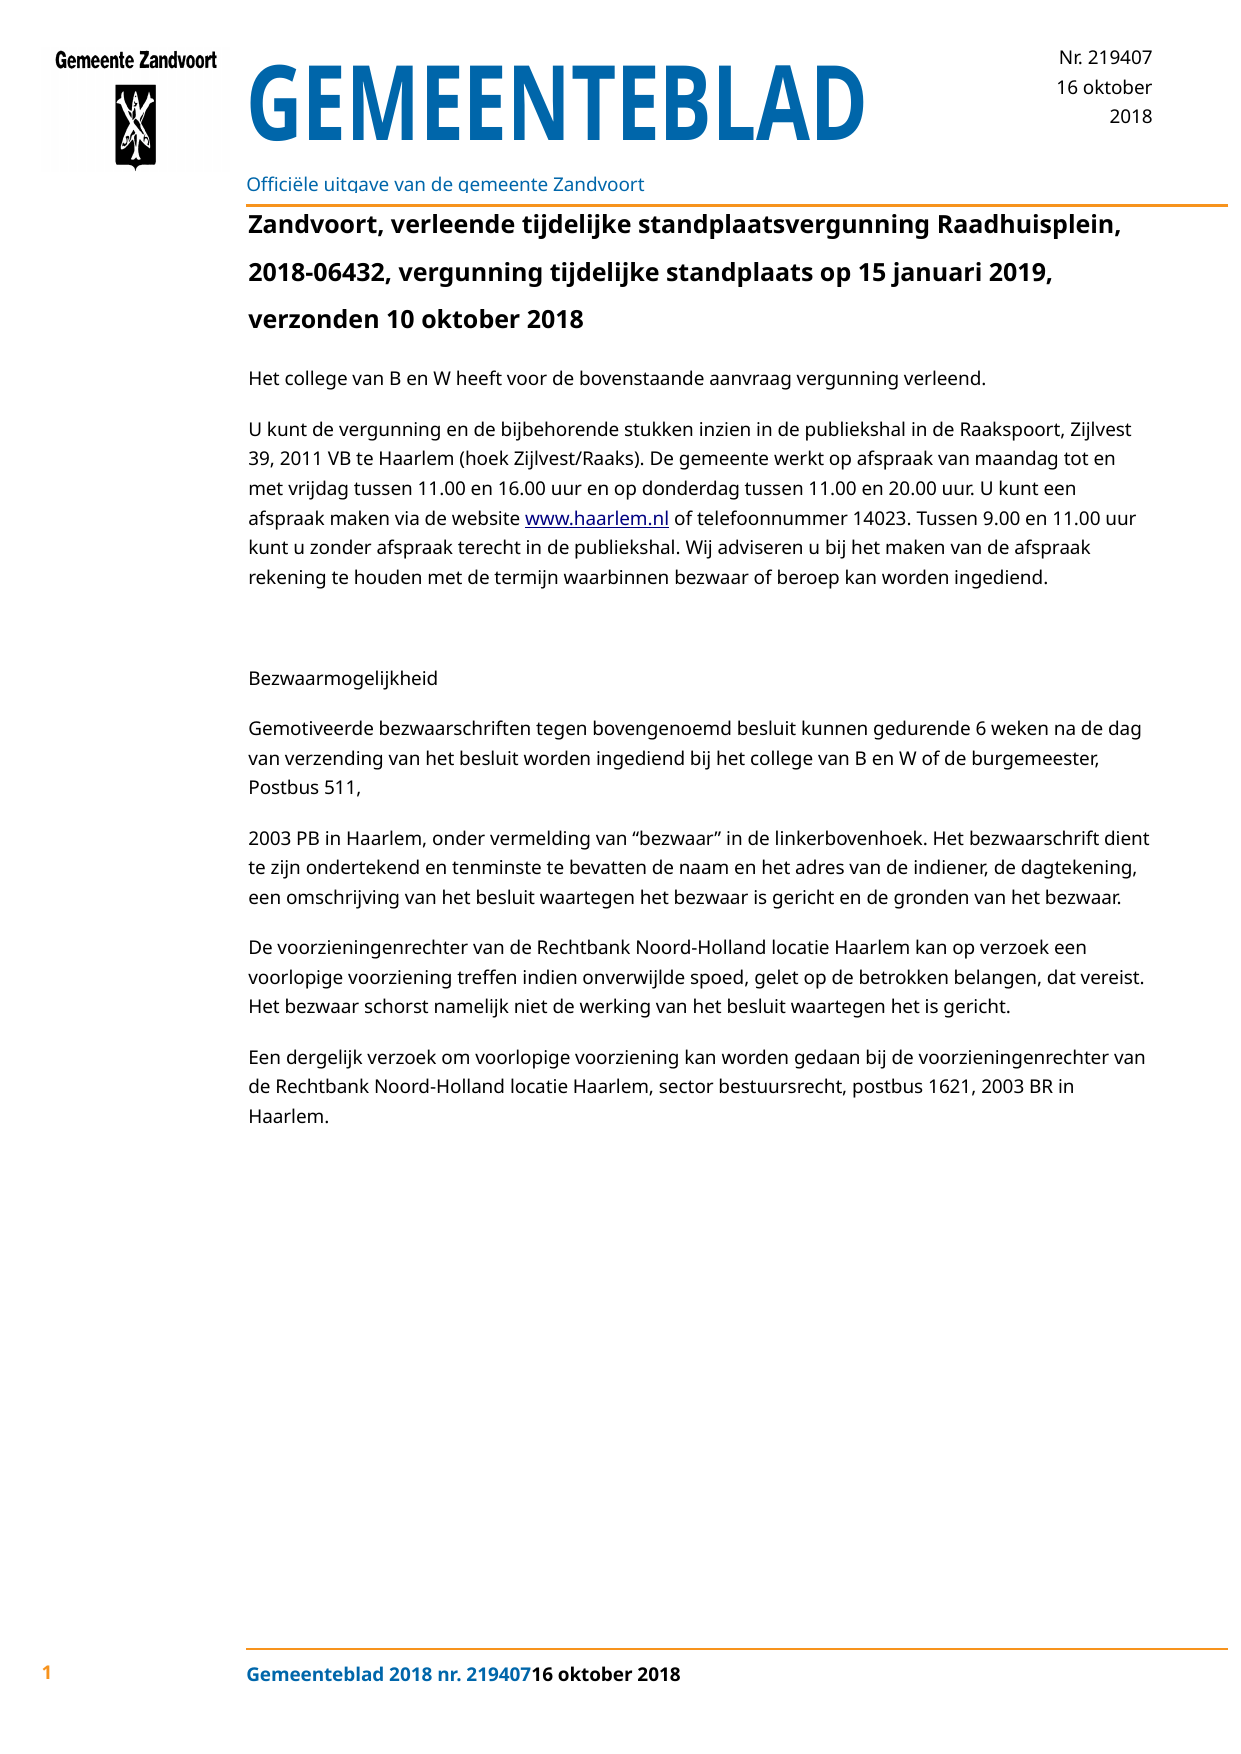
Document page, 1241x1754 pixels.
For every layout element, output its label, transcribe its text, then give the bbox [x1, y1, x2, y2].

text Een dergelijk verzoek om voorlopige voorziening kan worden gedaan bij de voorzieningenrechter van de Rechtbank Noord-Holland locatie Haarlem, sector bestuursrecht, postbus 1621, 2003 BR in Haarlem. [248, 1044, 1152, 1129]
text U kunt de vergunning en de bijbehorende stukken inzien in de publiekshal in de Raakspoort, Zijlvest 39, 2011 VB te Haarlem (hoek Zijlvest/Raaks). De gemeente werkt op afspraak van maandag tot en met vrijdag tussen 11.00 en 16.00 uur en op donderdag tussen 11.00 en 20.00 uur. U kunt een afspraak maken via de website www.haarlem.nl of telefoonnummer 14023. Tussen 9.00 en 11.00 uur kunt u zonder afspraak terecht in de publiekshal. Wij adviseren u bij het maken van de afspraak rekening te houden met de termijn waarbinnen bezwaar of beroep kan worden ingediend. [248, 416, 1152, 589]
text Zandvoort, verleende tijdelijke standplaatsvergunning Raadhuisplein, 2018-06432, vergunning tijdelijke standplaats op 15 januari 2019, verzonden 10 oktober 2018 [248, 207, 1152, 336]
picture [41, 47, 231, 172]
text De voorzieningenrechter van de Rechtbank Noord-Holland locatie Haarlem kan op verzoek een voorlopige voorziening treffen indien onverwijlde spoed, gelet op de betrokken belangen, dat vereist. Het bezwaar schorst namelijk niet de werking van het besluit waartegen het is gericht. [248, 934, 1152, 1019]
text Bezwaarmogelijkheid [248, 665, 1152, 690]
text Het college van B en W heeft voor de bovenstaande aanvraag vergunning verleend. [248, 366, 1152, 391]
text Gemotiveerde bezwaarschriften tegen bovengenoemd besluit kunnen gedurende 6 weken na de dag van verzending van het besluit worden ingediend bij het college van B en W of de burgemeester, Postbus 511, [248, 715, 1152, 800]
text 2003 PB in Haarlem, onder vermelding van “bezwaar” in de linkerbovenhoek. Het bezwaarschrift dient te zijn ondertekend en tenminste te bevatten de naam en het adres van de indiener, de dagtekening, een omschrijving van het besluit waartegen het bezwaar is gericht en de gronden van het bezwaar. [248, 825, 1152, 909]
